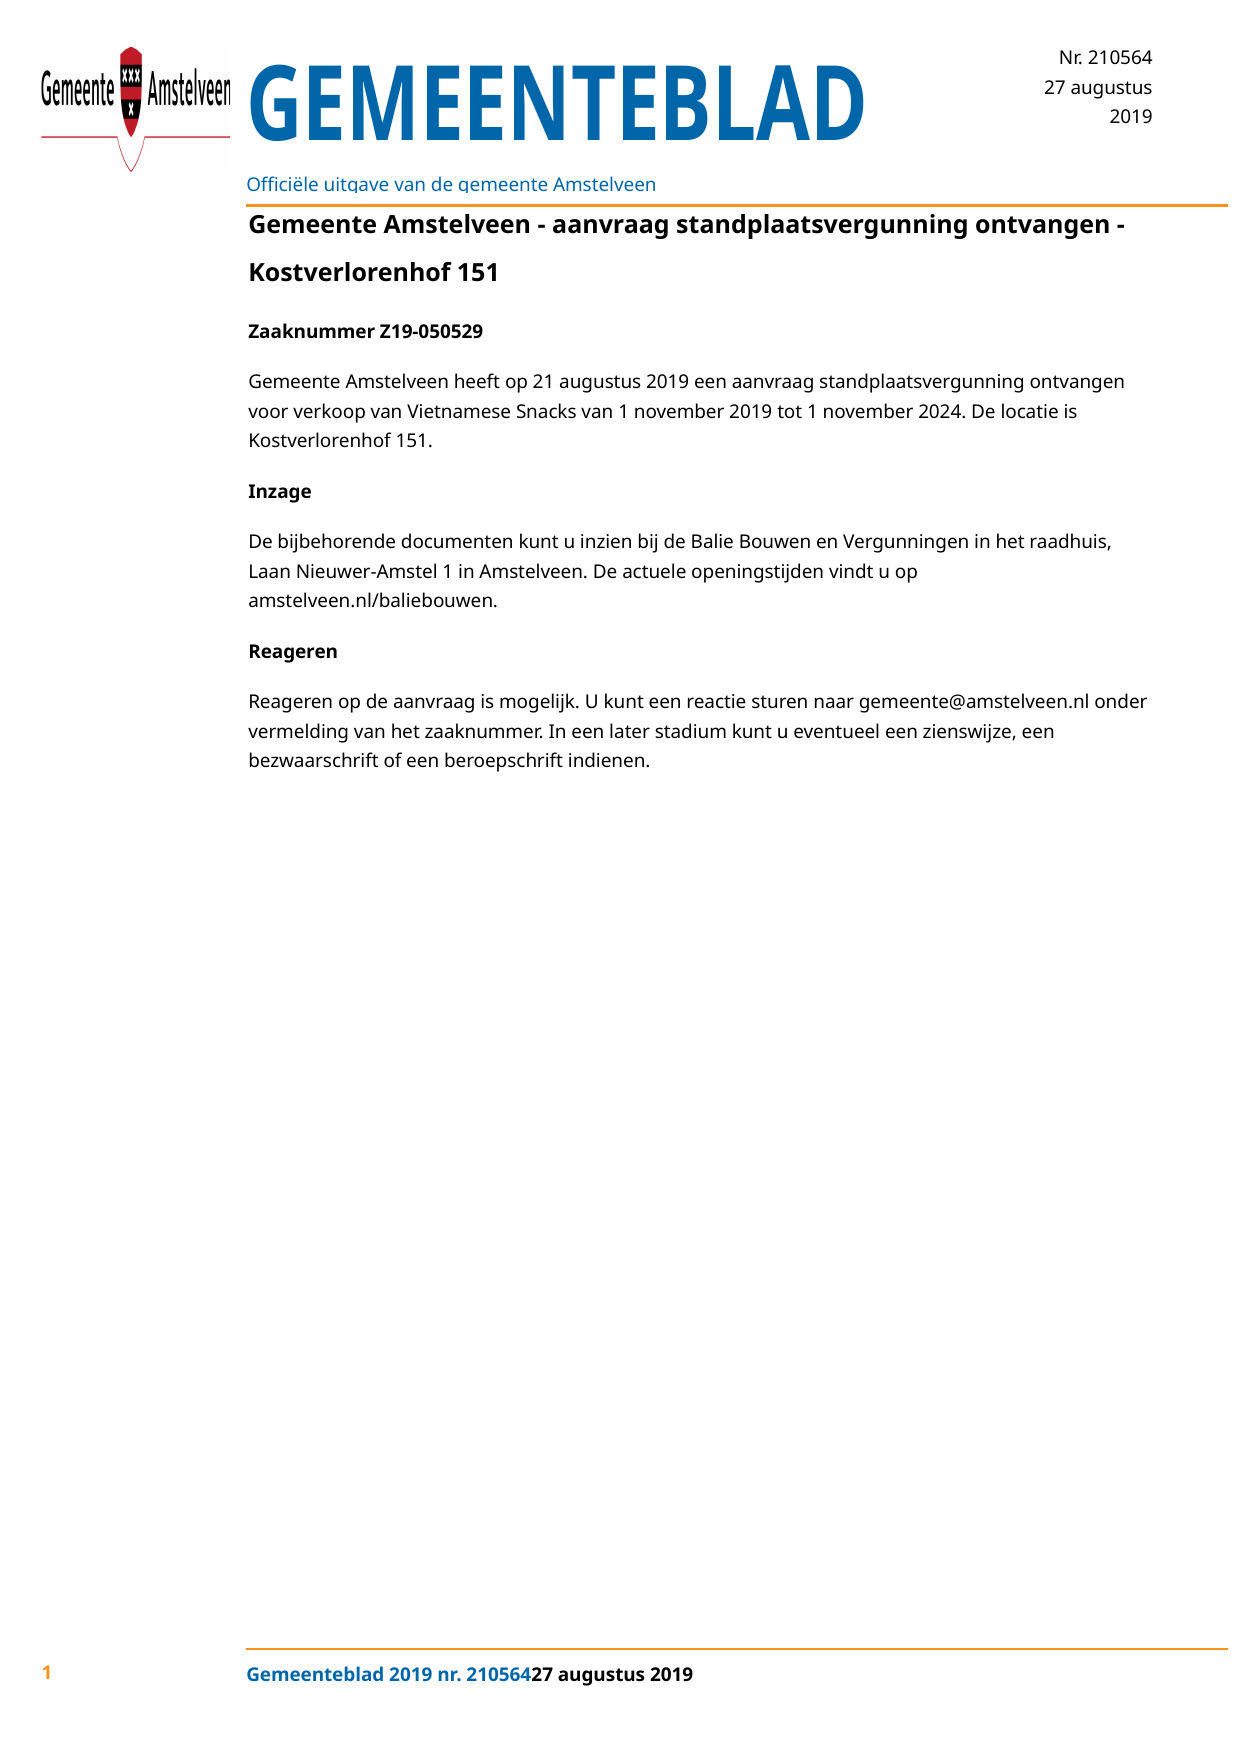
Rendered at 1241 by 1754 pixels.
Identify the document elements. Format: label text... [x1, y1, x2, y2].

text Gemeente Amstelveen - aanvraag standplaatsvergunning ontvangen - Kostverlorenhof 151 [248, 207, 1152, 288]
text De bijbehorende documenten kunt u inzien bij de Balie Bouwen en Vergunningen in het raadhuis, Laan Nieuwer-Amstel 1 in Amstelveen. De actuele openingstijden vindt u op amstelveen.nl/baliebouwen. [248, 528, 1152, 613]
text Zaaknummer Z19-050529 [248, 318, 1152, 344]
picture [41, 47, 231, 172]
text Reageren [248, 638, 1152, 664]
text Gemeente Amstelveen heeft op 21 augustus 2019 een aanvraag standplaatsvergunning ontvangen voor verkoop van Vietnamese Snacks van 1 november 2019 tot 1 november 2024. De locatie is Kostverlorenhof 151. [248, 368, 1152, 453]
text Reageren op de aanvraag is mogelijk. U kunt een reactie sturen naar gemeente@amstelveen.nl onder vermelding van het zaaknummer. In een later stadium kunt u eventueel een zienswijze, een bezwaarschrift of een beroepschrift indienen. [248, 688, 1152, 773]
text Inzage [248, 478, 1152, 504]
